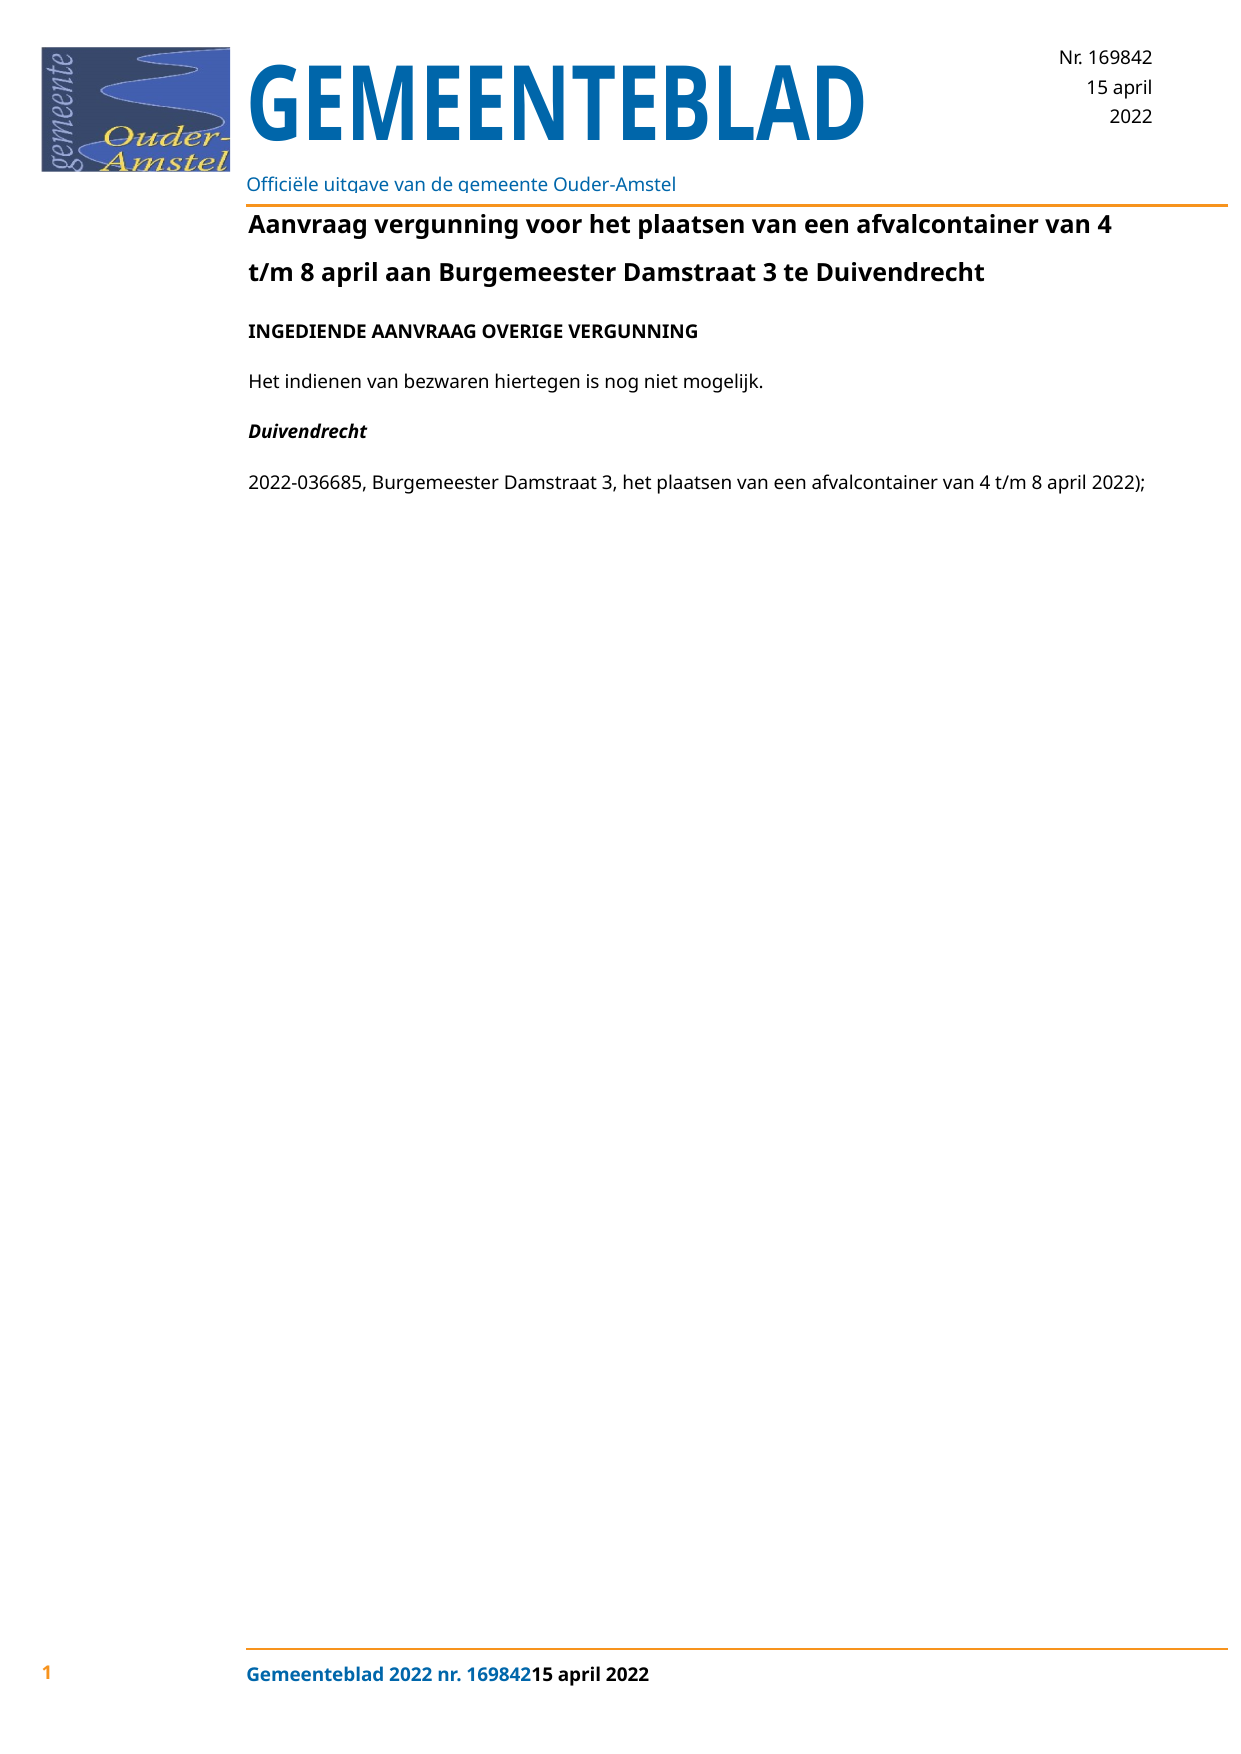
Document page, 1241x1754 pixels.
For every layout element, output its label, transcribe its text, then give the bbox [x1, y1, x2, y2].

text Het indienen van bezwaren hiertegen is nog niet mogelijk. [248, 368, 1152, 394]
text Duivendrecht [248, 419, 1152, 444]
text 2022-036685, Burgemeester Damstraat 3, het plaatsen van een afvalcontainer van 4 t/m 8 april 2022); [248, 469, 1152, 495]
text INGEDIENDE AANVRAAG OVERIGE VERGUNNING [248, 318, 1152, 344]
text Aanvraag vergunning voor het plaatsen van een afvalcontainer van 4 t/m 8 april aan Burgemeester Damstraat 3 te Duivendrecht [248, 207, 1152, 288]
picture [41, 47, 231, 172]
